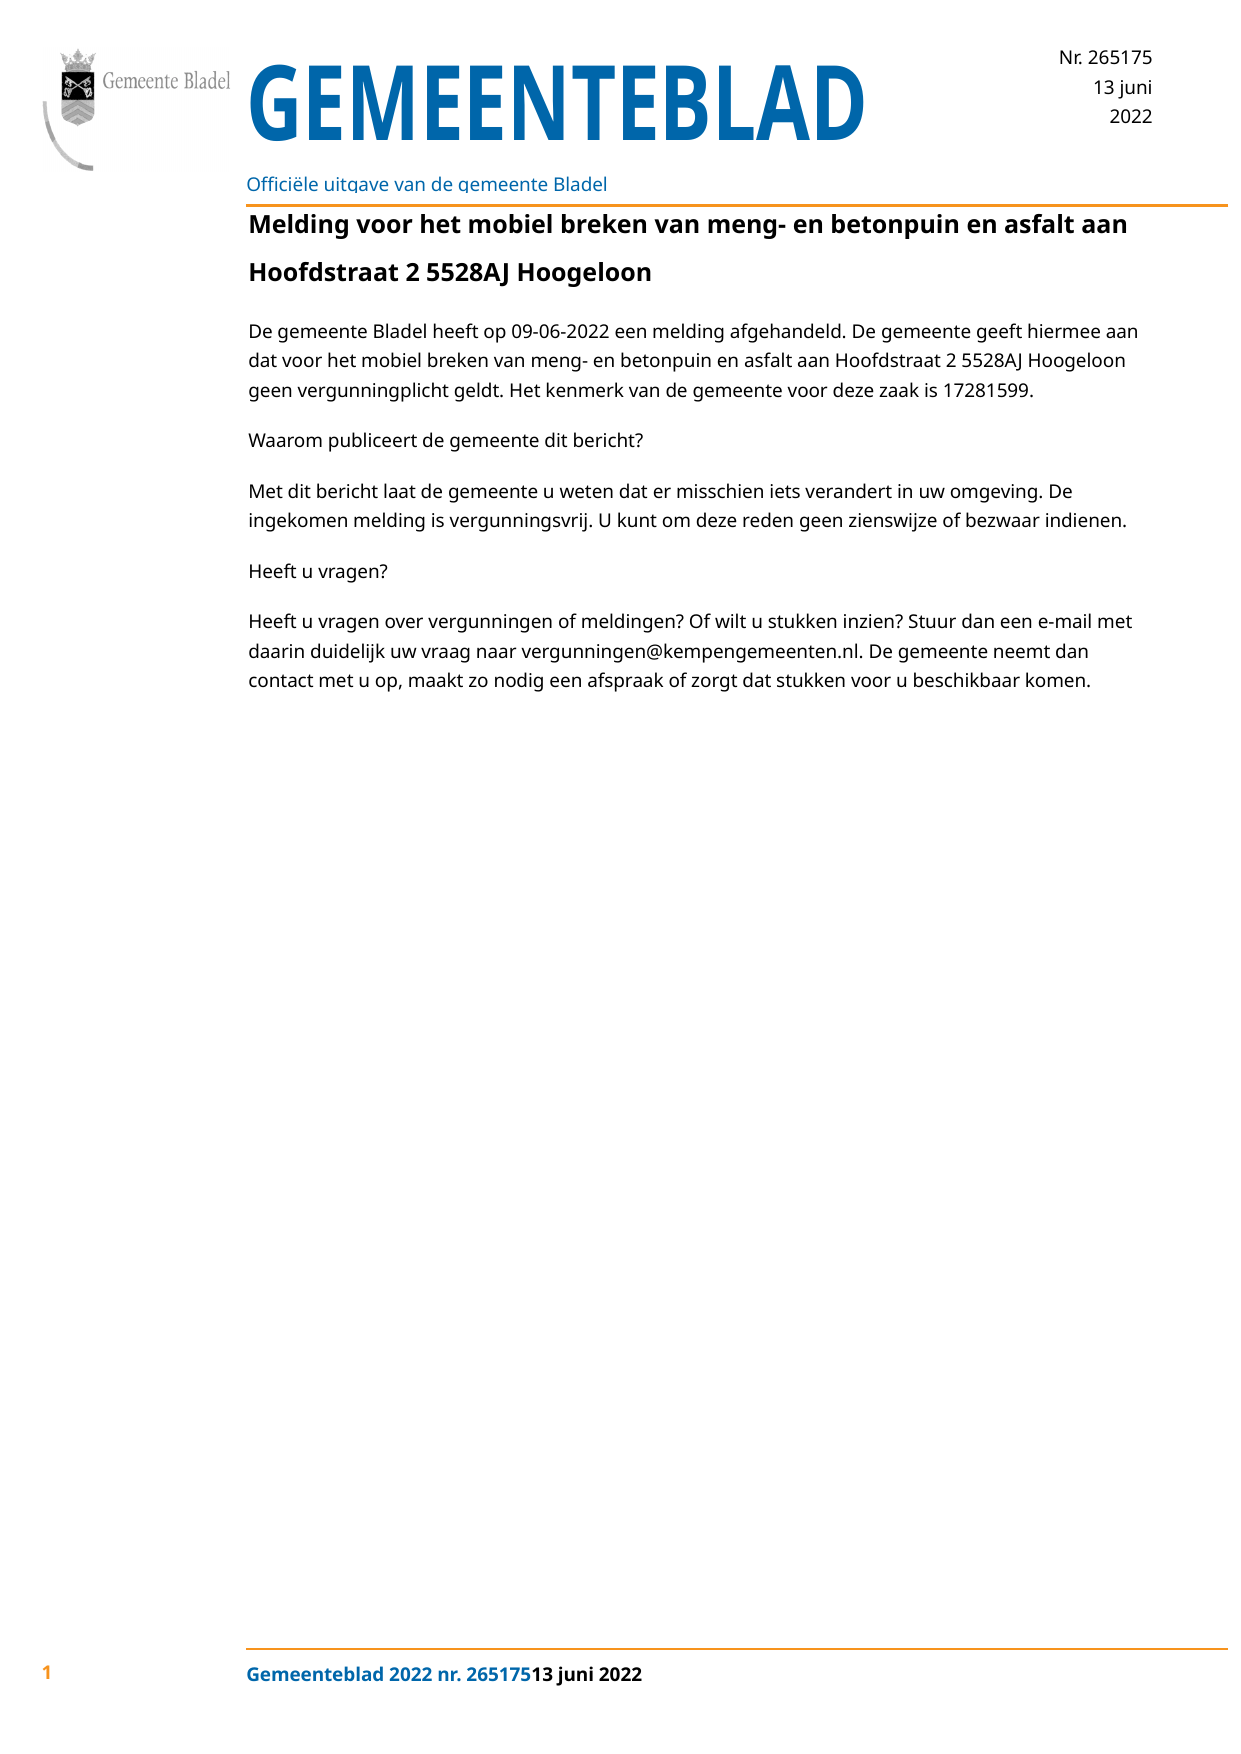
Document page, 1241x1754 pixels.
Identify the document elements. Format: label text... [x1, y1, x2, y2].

text Met dit bericht laat de gemeente u weten dat er misschien iets verandert in uw omgeving. De ingekomen melding is vergunningsvrij. U kunt om deze reden geen zienswijze of bezwaar indienen. [248, 478, 1152, 533]
text Melding voor het mobiel breken van meng- en betonpuin en asfalt aan Hoofdstraat 2 5528AJ Hoogeloon [248, 207, 1152, 288]
text De gemeente Bladel heeft op 09-06-2022 een melding afgehandeld. De gemeente geeft hiermee aan dat voor het mobiel breken van meng- en betonpuin en asfalt aan Hoofdstraat 2 5528AJ Hoogeloon geen vergunningplicht geldt. Het kenmerk van de gemeente voor deze zaak is 17281599. [248, 318, 1152, 403]
picture [41, 47, 231, 172]
text Waarom publiceert de gemeente dit bericht? [248, 427, 1152, 453]
text Heeft u vragen over vergunningen of meldingen? Of wilt u stukken inzien? Stuur dan een e-mail met daarin duidelijk uw vraag naar vergunningen@kempengemeenten.nl. De gemeente neemt dan contact met u op, maakt zo nodig een afspraak of zorgt dat stukken voor u beschikbaar komen. [248, 608, 1152, 693]
text Heeft u vragen? [248, 558, 1152, 584]
